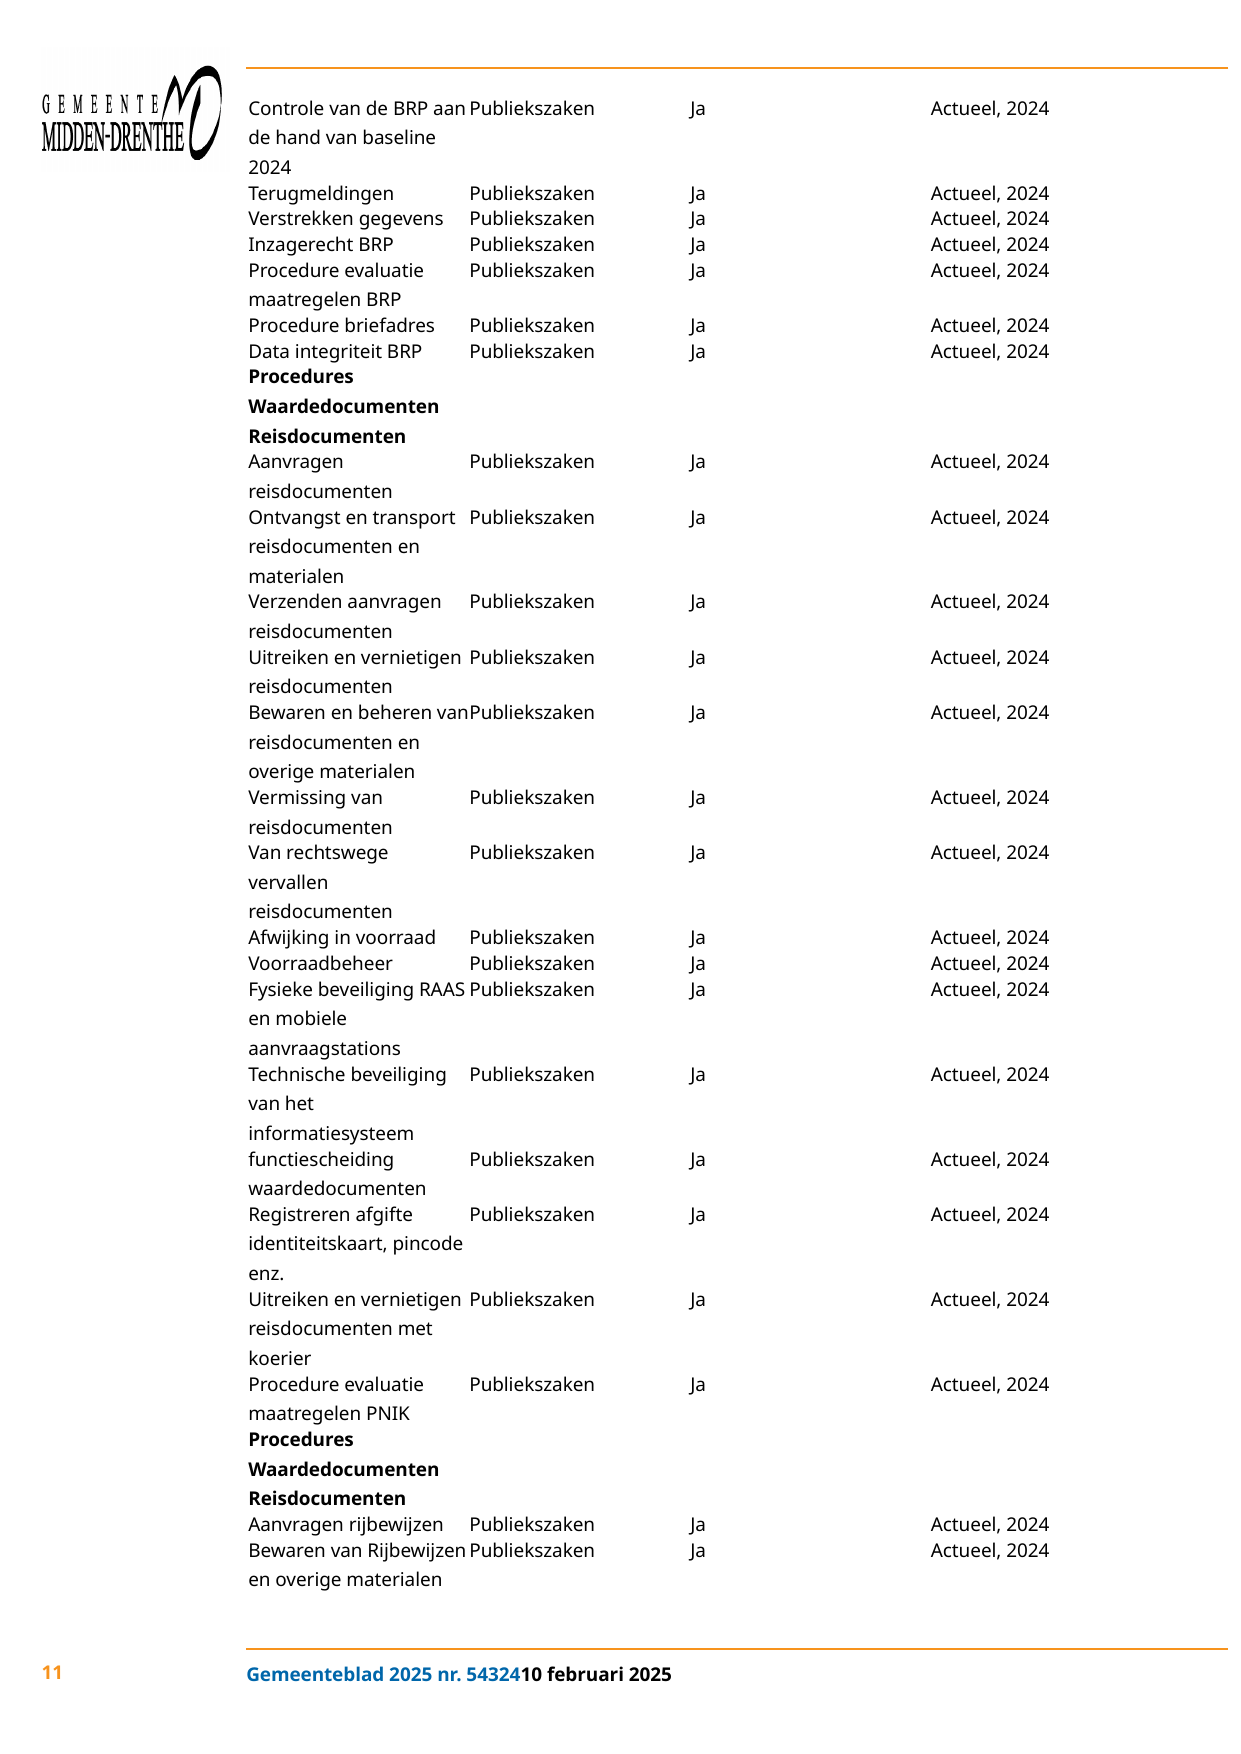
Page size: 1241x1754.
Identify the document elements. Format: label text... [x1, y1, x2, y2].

table_cell Actueel, 2024 [931, 1146, 1152, 1201]
table_cell Publiekszaken [469, 1286, 690, 1371]
table_cell Publiekszaken [469, 95, 690, 180]
table_cell Procedure briefadres [248, 312, 469, 338]
table_cell Publiekszaken [469, 231, 690, 257]
table_cell Actueel, 2024 [931, 449, 1152, 504]
table_cell Verzenden aanvragen reisdocumenten [248, 589, 469, 644]
table_cell Actueel, 2024 [931, 1371, 1152, 1426]
table_cell Actueel, 2024 [931, 1061, 1152, 1146]
table_cell Publiekszaken [469, 589, 690, 644]
table_cell Ja [690, 231, 931, 257]
table_cell Aanvragen reisdocumenten [248, 449, 469, 504]
table_cell Van rechtswege vervallen reisdocumenten [248, 840, 469, 924]
table_cell Publiekszaken [469, 976, 690, 1061]
table_cell Publiekszaken [469, 784, 690, 839]
table_cell Actueel, 2024 [931, 840, 1152, 924]
table_cell Bewaren en beheren van reisdocumenten en overige materialen [248, 699, 469, 784]
table_cell Actueel, 2024 [931, 257, 1152, 312]
table_cell Ja [690, 976, 931, 1061]
table_cell Publiekszaken [469, 1146, 690, 1201]
table_cell Publiekszaken [469, 312, 690, 338]
table_cell Ja [690, 784, 931, 839]
table_cell Technische beveiliging van het informatiesysteem [248, 1061, 469, 1146]
table_cell Ja [690, 257, 931, 312]
table_cell Uitreiken en vernietigen reisdocumenten [248, 644, 469, 699]
table_cell Ja [690, 1146, 931, 1201]
table_cell Actueel, 2024 [931, 950, 1152, 976]
table_cell Publiekszaken [469, 449, 690, 504]
table_cell Publiekszaken [469, 1537, 690, 1592]
table_cell Publiekszaken [469, 180, 690, 205]
table_cell Publiekszaken [469, 840, 690, 924]
table_cell Actueel, 2024 [931, 231, 1152, 257]
table_cell Publiekszaken [469, 644, 690, 699]
table_cell Publiekszaken [469, 1201, 690, 1286]
table_cell Actueel, 2024 [931, 1201, 1152, 1286]
table_cell Actueel, 2024 [931, 95, 1152, 180]
table_cell Ja [690, 95, 931, 180]
table_cell Publiekszaken [469, 925, 690, 950]
table_cell Ja [690, 644, 931, 699]
table_cell Actueel, 2024 [931, 1537, 1152, 1592]
table_cell Actueel, 2024 [931, 180, 1152, 205]
table_cell Vermissing van reisdocumenten [248, 784, 469, 839]
table_cell Bewaren van Rijbewijzen en overige materialen [248, 1537, 469, 1592]
table_cell Actueel, 2024 [931, 976, 1152, 1061]
table_cell [690, 364, 931, 448]
table_cell Publiekszaken [469, 1511, 690, 1537]
table_cell Ja [690, 1371, 931, 1426]
table_cell Verstrekken gegevens [248, 205, 469, 231]
table_cell Publiekszaken [469, 950, 690, 976]
table_cell Ja [690, 950, 931, 976]
table_cell Publiekszaken [469, 205, 690, 231]
table_cell Ja [690, 1286, 931, 1371]
table_cell Ontvangst en transport reisdocumenten en materialen [248, 504, 469, 589]
table_cell Procedure evaluatie maatregelen BRP [248, 257, 469, 312]
table_cell Ja [690, 449, 931, 504]
table_cell Ja [690, 699, 931, 784]
table_cell Afwijking in voorraad [248, 925, 469, 950]
table_cell Inzagerecht BRP [248, 231, 469, 257]
table_cell [931, 364, 1152, 448]
table_cell Data integriteit BRP [248, 338, 469, 364]
table_cell Actueel, 2024 [931, 925, 1152, 950]
table_cell Ja [690, 504, 931, 589]
table_cell Voorraadbeheer [248, 950, 469, 976]
table_cell Actueel, 2024 [931, 312, 1152, 338]
table_cell [469, 364, 690, 448]
table_cell Publiekszaken [469, 1371, 690, 1426]
table_cell Publiekszaken [469, 338, 690, 364]
table_cell Uitreiken en vernietigen reisdocumenten met koerier [248, 1286, 469, 1371]
table_cell Ja [690, 205, 931, 231]
table_cell Actueel, 2024 [931, 699, 1152, 784]
table_cell Ja [690, 1511, 931, 1537]
table_cell Ja [690, 180, 931, 205]
picture [41, 47, 231, 172]
table_cell functiescheiding waardedocumenten [248, 1146, 469, 1201]
table_cell Publiekszaken [469, 1061, 690, 1146]
table_cell Actueel, 2024 [931, 504, 1152, 589]
table_cell Actueel, 2024 [931, 205, 1152, 231]
table_cell Registreren afgifte identiteitskaart, pincode enz. [248, 1201, 469, 1286]
table_cell Controle van de BRP aan de hand van baseline 2024 [248, 95, 469, 180]
table_cell Aanvragen rijbewijzen [248, 1511, 469, 1537]
table_cell Publiekszaken [469, 257, 690, 312]
table_cell Actueel, 2024 [931, 1286, 1152, 1371]
table_cell Actueel, 2024 [931, 644, 1152, 699]
table_cell Procedure evaluatie maatregelen PNIK [248, 1371, 469, 1426]
table_cell Actueel, 2024 [931, 338, 1152, 364]
table_cell Ja [690, 1537, 931, 1592]
table_cell Procedures Waardedocumenten Reisdocumenten [248, 1426, 469, 1511]
table_cell Actueel, 2024 [931, 589, 1152, 644]
table_cell [931, 1426, 1152, 1511]
table_cell Ja [690, 1201, 931, 1286]
table_cell Actueel, 2024 [931, 784, 1152, 839]
table_cell Terugmeldingen [248, 180, 469, 205]
table_cell Ja [690, 338, 931, 364]
table_cell [690, 1426, 931, 1511]
table_cell Procedures Waardedocumenten Reisdocumenten [248, 364, 469, 448]
table_cell Fysieke beveiliging RAAS en mobiele aanvraagstations [248, 976, 469, 1061]
table_cell Ja [690, 1061, 931, 1146]
table_cell Ja [690, 589, 931, 644]
table_cell Ja [690, 925, 931, 950]
table_cell Actueel, 2024 [931, 1511, 1152, 1537]
table_cell Ja [690, 840, 931, 924]
table_cell Publiekszaken [469, 699, 690, 784]
table_cell Publiekszaken [469, 504, 690, 589]
table_cell [469, 1426, 690, 1511]
table_cell Ja [690, 312, 931, 338]
